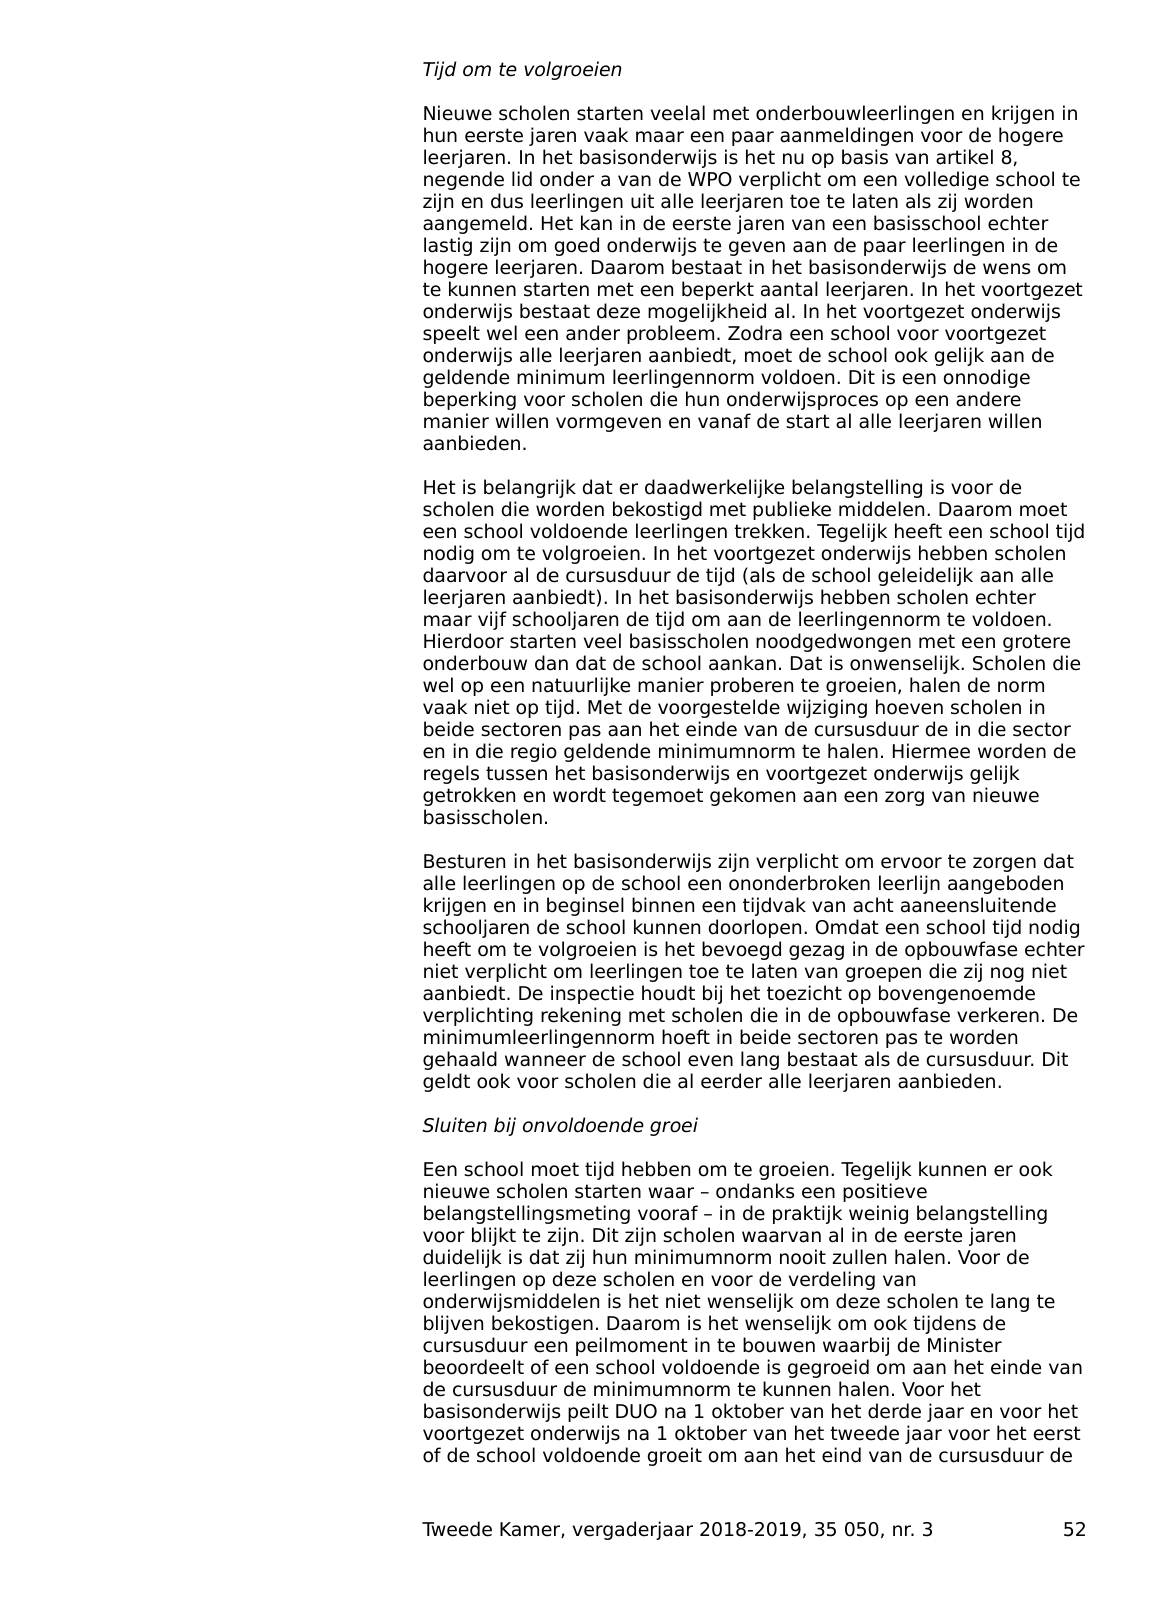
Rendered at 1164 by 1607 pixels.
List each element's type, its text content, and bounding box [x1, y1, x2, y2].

subtitle Sluiten bij onvoldoende groei [422, 1115, 1087, 1137]
subtitle Tijd om te volgroeien [422, 59, 1087, 81]
text Nieuwe scholen starten veelal met onderbouwleerlingen en krijgen in hun eerste jaren vaak maar een paar aanmeldingen voor de hogere leerjaren. In het basisonderwijs is het nu op basis van artikel 8, negende lid onder a van de WPO verplicht om een volledige school te zijn en dus leerlingen uit alle leerjaren toe te laten als zij worden aangemeld. Het kan in de eerste jaren van een basisschool echter lastig zijn om goed onderwijs te geven aan de paar leerlingen in de hogere leerjaren. Daarom bestaat in het basisonderwijs de wens om te kunnen starten met een beperkt aantal leerjaren. In het voortgezet onderwijs bestaat deze mogelijkheid al. In het voortgezet onderwijs speelt wel een ander probleem. Zodra een school voor voortgezet onderwijs alle leerjaren aanbiedt, moet de school ook gelijk aan de geldende minimum leerlingennorm voldoen. Dit is een onnodige beperking voor scholen die hun onderwijsproces op een andere manier willen vormgeven en vanaf de start al alle leerjaren willen aanbieden. [422, 103, 1087, 455]
text Een school moet tijd hebben om te groeien. Tegelijk kunnen er ook nieuwe scholen starten waar – ondanks een positieve belangstellingsmeting vooraf – in de praktijk weinig belangstelling voor blijkt te zijn. Dit zijn scholen waarvan al in de eerste jaren duidelijk is dat zij hun minimumnorm nooit zullen halen. Voor de leerlingen op deze scholen en voor de verdeling van onderwijsmiddelen is het niet wenselijk om deze scholen te lang te blijven bekostigen. Daarom is het wenselijk om ook tijdens de cursusduur een peilmoment in te bouwen waarbij de Minister beoordeelt of een school voldoende is gegroeid om aan het einde van de cursusduur de minimumnorm te kunnen halen. Voor het basisonderwijs peilt DUO na 1 oktober van het derde jaar en voor het voortgezet onderwijs na 1 oktober van het tweede jaar voor het eerst of de school voldoende groeit om aan het eind van de cursusduur de [422, 1159, 1087, 1467]
text Besturen in het basisonderwijs zijn verplicht om ervoor te zorgen dat alle leerlingen op de school een ononderbroken leerlijn aangeboden krijgen en in beginsel binnen een tijdvak van acht aaneensluitende schooljaren de school kunnen doorlopen. Omdat een school tijd nodig heeft om te volgroeien is het bevoegd gezag in de opbouwfase echter niet verplicht om leerlingen toe te laten van groepen die zij nog niet aanbiedt. De inspectie houdt bij het toezicht op bovengenoemde verplichting rekening met scholen die in de opbouwfase verkeren. De minimumleerlingennorm hoeft in beide sectoren pas te worden gehaald wanneer de school even lang bestaat als de cursusduur. Dit geldt ook voor scholen die al eerder alle leerjaren aanbieden. [422, 851, 1087, 1093]
text Het is belangrijk dat er daadwerkelijke belangstelling is voor de scholen die worden bekostigd met publieke middelen. Daarom moet een school voldoende leerlingen trekken. Tegelijk heeft een school tijd nodig om te volgroeien. In het voortgezet onderwijs hebben scholen daarvoor al de cursusduur de tijd (als de school geleidelijk aan alle leerjaren aanbiedt). In het basisonderwijs hebben scholen echter maar vijf schooljaren de tijd om aan de leerlingennorm te voldoen. Hierdoor starten veel basisscholen noodgedwongen met een grotere onderbouw dan dat de school aankan. Dat is onwenselijk. Scholen die wel op een natuurlijke manier proberen te groeien, halen de norm vaak niet op tijd. Met de voorgestelde wijziging hoeven scholen in beide sectoren pas aan het einde van de cursusduur de in die sector en in die regio geldende minimumnorm te halen. Hiermee worden de regels tussen het basisonderwijs en voortgezet onderwijs gelijk getrokken en wordt tegemoet gekomen aan een zorg van nieuwe basisscholen. [422, 477, 1087, 829]
